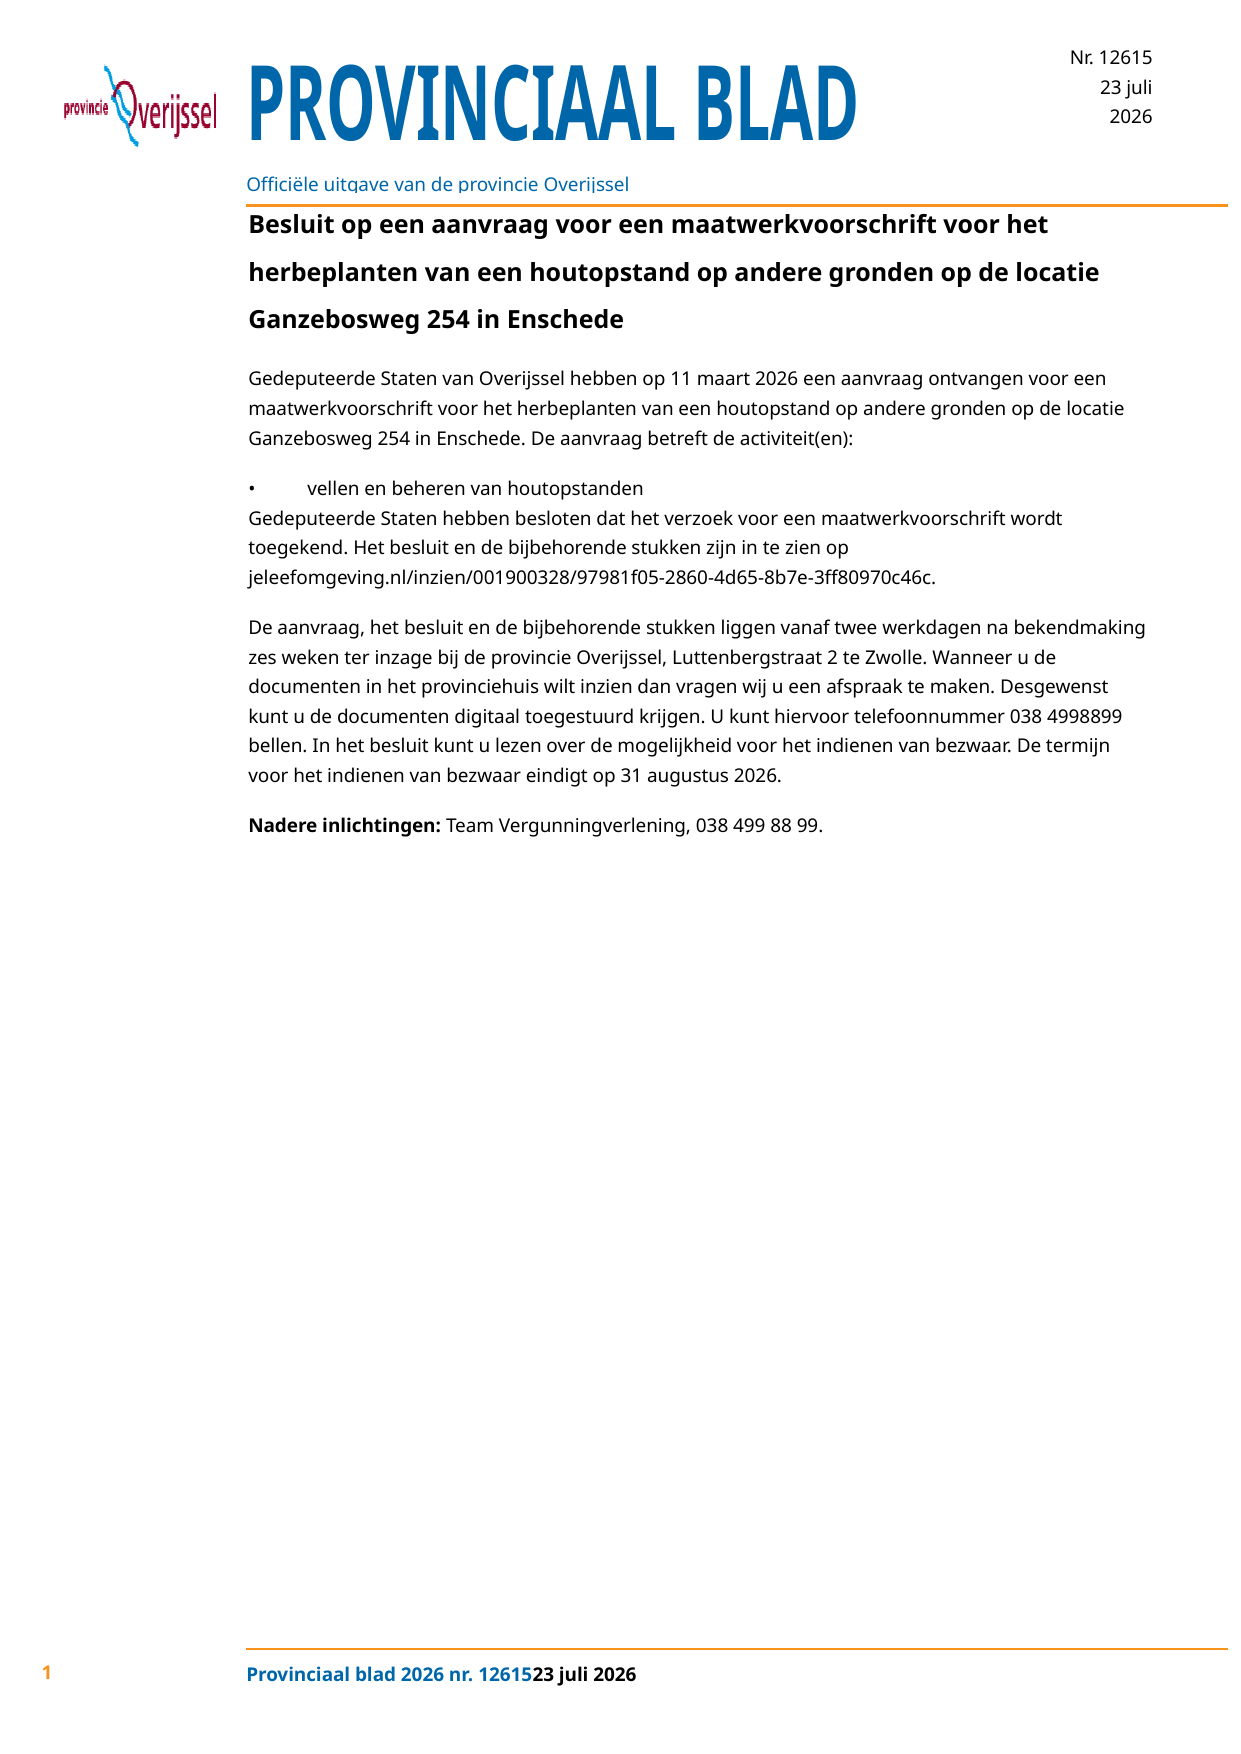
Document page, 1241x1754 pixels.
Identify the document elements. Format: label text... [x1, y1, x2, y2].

text Besluit op een aanvraag voor een maatwerkvoorschrift voor het herbeplanten van een houtopstand op andere gronden op de locatie Ganzebosweg 254 in Enschede [248, 207, 1152, 336]
list vellen en beheren van houtopstanden [248, 475, 1152, 501]
text Gedeputeerde Staten hebben besloten dat het verzoek voor een maatwerkvoorschrift wordt toegekend. Het besluit en de bijbehorende stukken zijn in te zien op jeleefomgeving.nl/inzien/001900328/97981f05-2860-4d65-8b7e-3ff80970c46c. [248, 505, 1152, 589]
text De aanvraag, het besluit en de bijbehorende stukken liggen vanaf twee werkdagen na bekendmaking zes weken ter inzage bij de provincie Overijssel, Luttenbergstraat 2 te Zwolle. Wanneer u de documenten in het provinciehuis wilt inzien dan vragen wij u een afspraak te maken. Desgewenst kunt u de documenten digitaal toegestuurd krijgen. U kunt hiervoor telefoonnummer 038 4998899 bellen. In het besluit kunt u lezen over de mogelijkheid voor het indienen van bezwaar. De termijn voor het indienen van bezwaar eindigt op 31 augustus 2026. [248, 614, 1152, 788]
text Gedeputeerde Staten van Overijssel hebben op 11 maart 2026 een aanvraag ontvangen voor een maatwerkvoorschrift voor het herbeplanten van een houtopstand op andere gronden op de locatie Ganzebosweg 254 in Enschede. De aanvraag betreft de activiteit(en): [248, 366, 1152, 450]
text Nadere inlichtingen: Team Vergunningverlening, 038 499 88 99. [248, 813, 1152, 838]
picture [41, 47, 231, 172]
